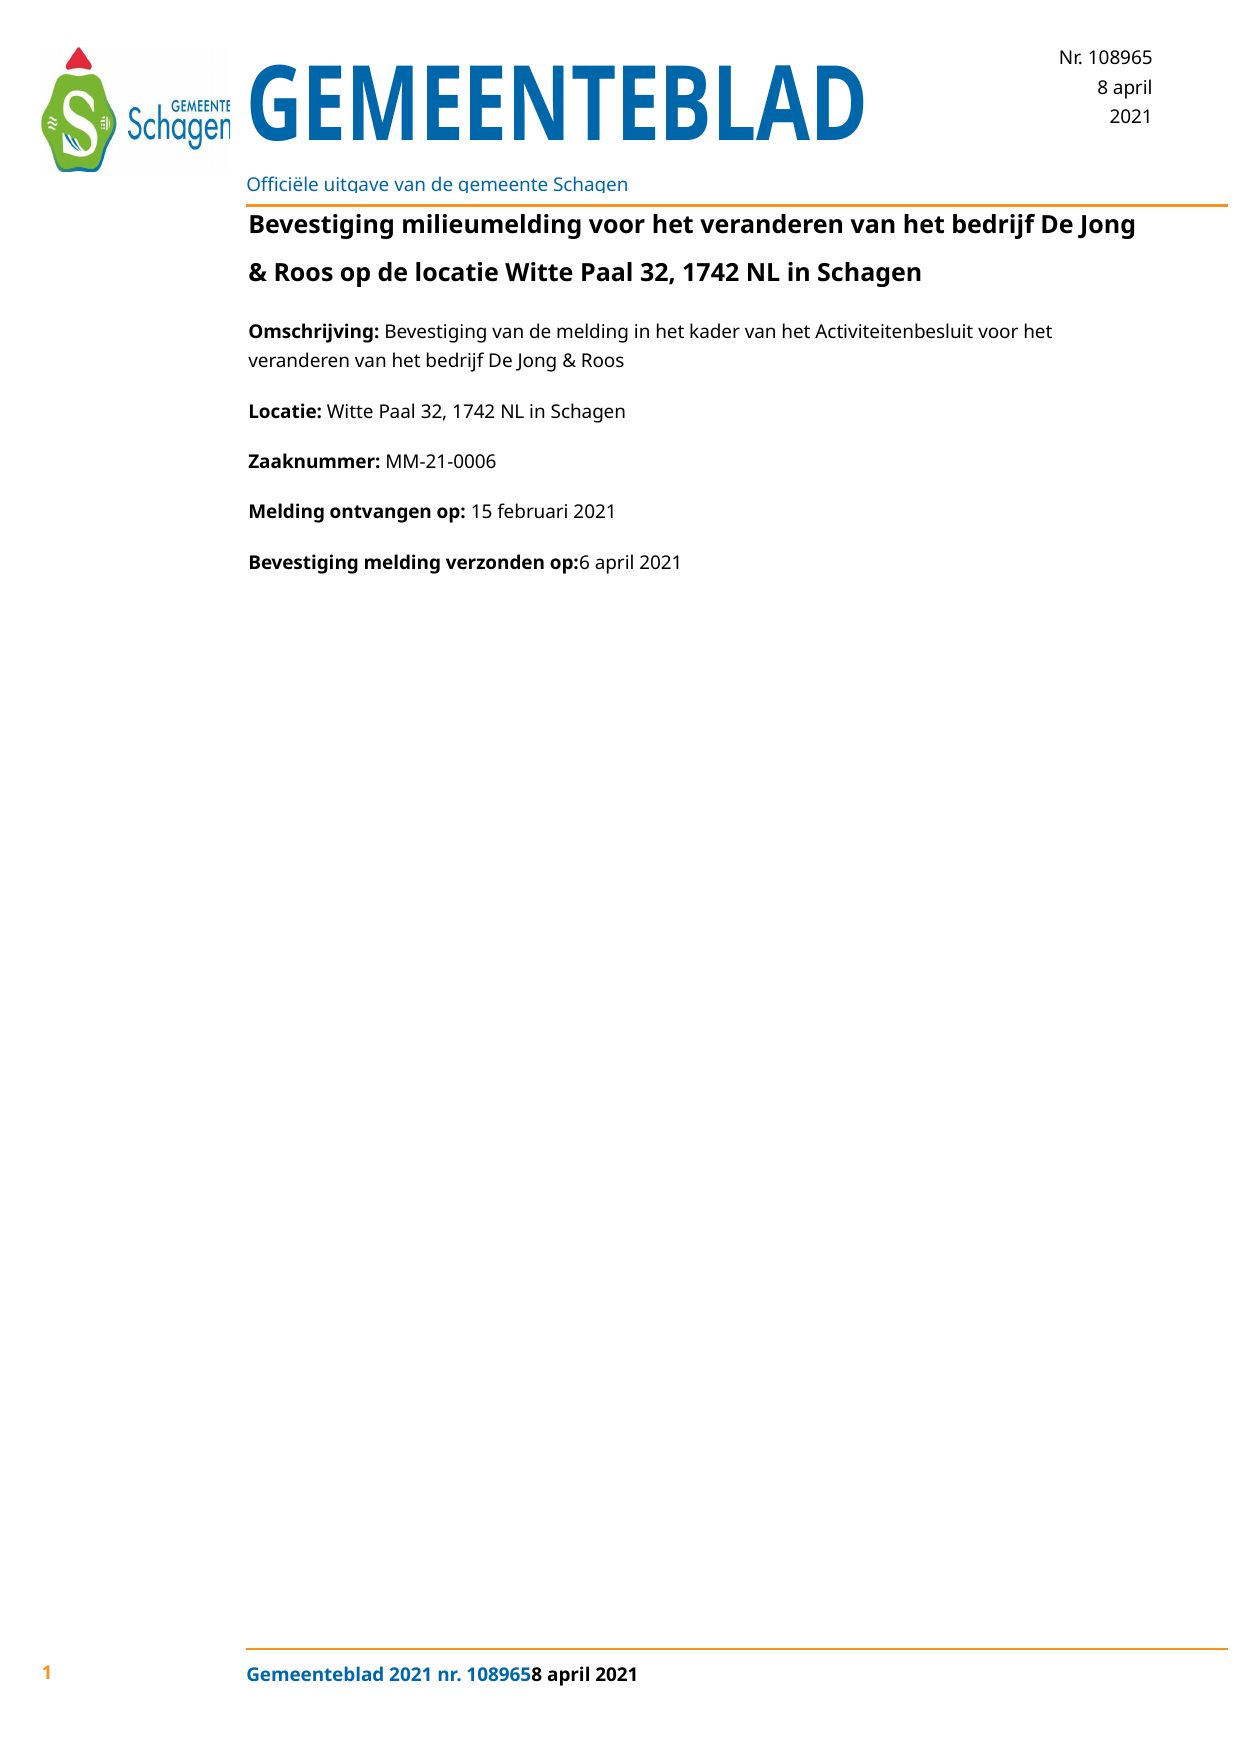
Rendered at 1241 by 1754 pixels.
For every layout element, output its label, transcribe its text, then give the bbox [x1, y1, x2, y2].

text Bevestiging melding verzonden op:6 april 2021 [248, 549, 1152, 575]
text Locatie: Witte Paal 32, 1742 NL in Schagen [248, 398, 1152, 424]
text Omschrijving: Bevestiging van de melding in het kader van het Activiteitenbesluit voor het veranderen van het bedrijf De Jong & Roos [248, 318, 1152, 373]
text Zaaknummer: MM-21-0006 [248, 448, 1152, 474]
picture [41, 47, 231, 172]
text Bevestiging milieumelding voor het veranderen van het bedrijf De Jong & Roos op de locatie Witte Paal 32, 1742 NL in Schagen [248, 207, 1152, 288]
text Melding ontvangen op: 15 februari 2021 [248, 499, 1152, 524]
